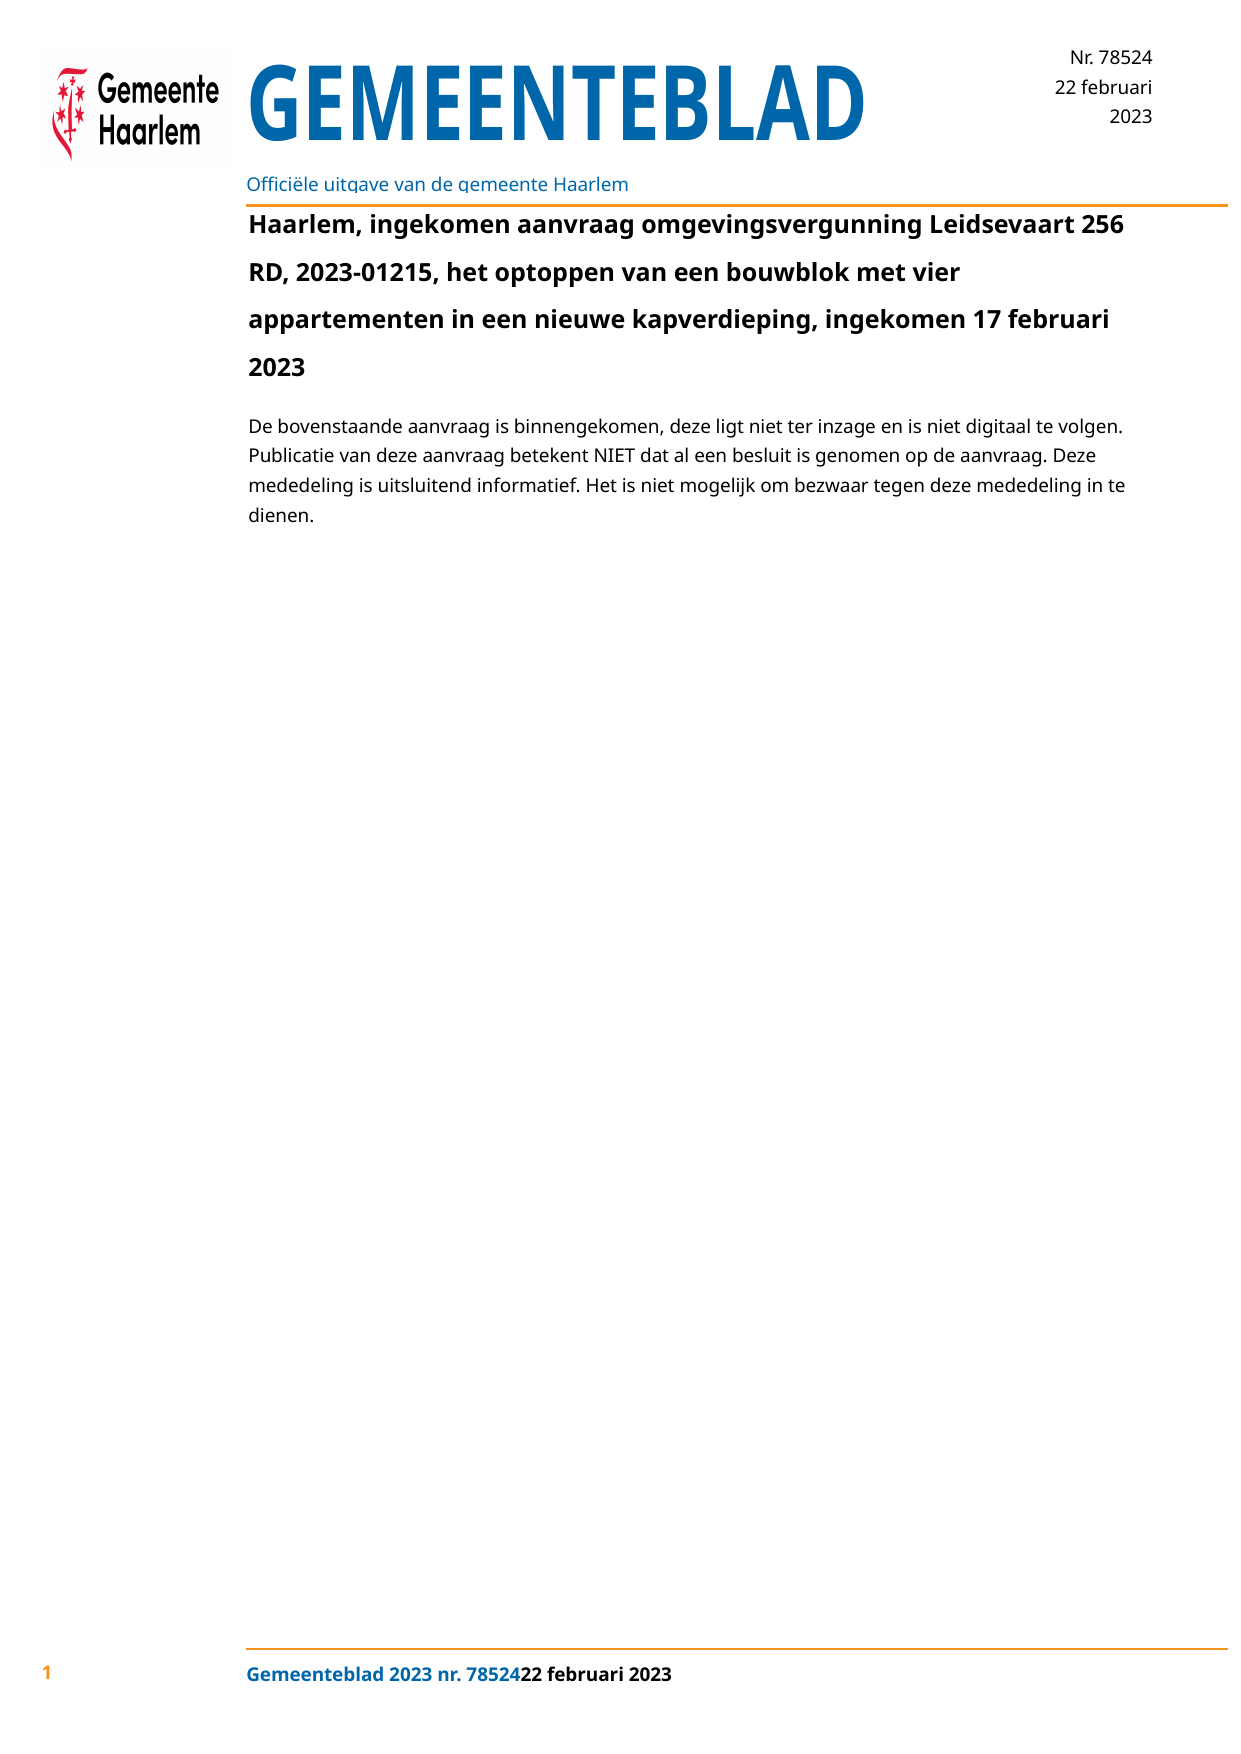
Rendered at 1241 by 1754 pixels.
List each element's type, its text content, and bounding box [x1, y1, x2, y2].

text De bovenstaande aanvraag is binnengekomen, deze ligt niet ter inzage en is niet digitaal te volgen. Publicatie van deze aanvraag betekent NIET dat al een besluit is genomen op de aanvraag. Deze mededeling is uitsluitend informatief. Het is niet mogelijk om bezwaar tegen deze mededeling in te dienen. [248, 413, 1152, 528]
text Haarlem, ingekomen aanvraag omgevingsvergunning Leidsevaart 256 RD, 2023-01215, het optoppen van een bouwblok met vier appartementen in een nieuwe kapverdieping, ingekomen 17 februari 2023 [248, 207, 1152, 384]
picture [41, 47, 231, 172]
